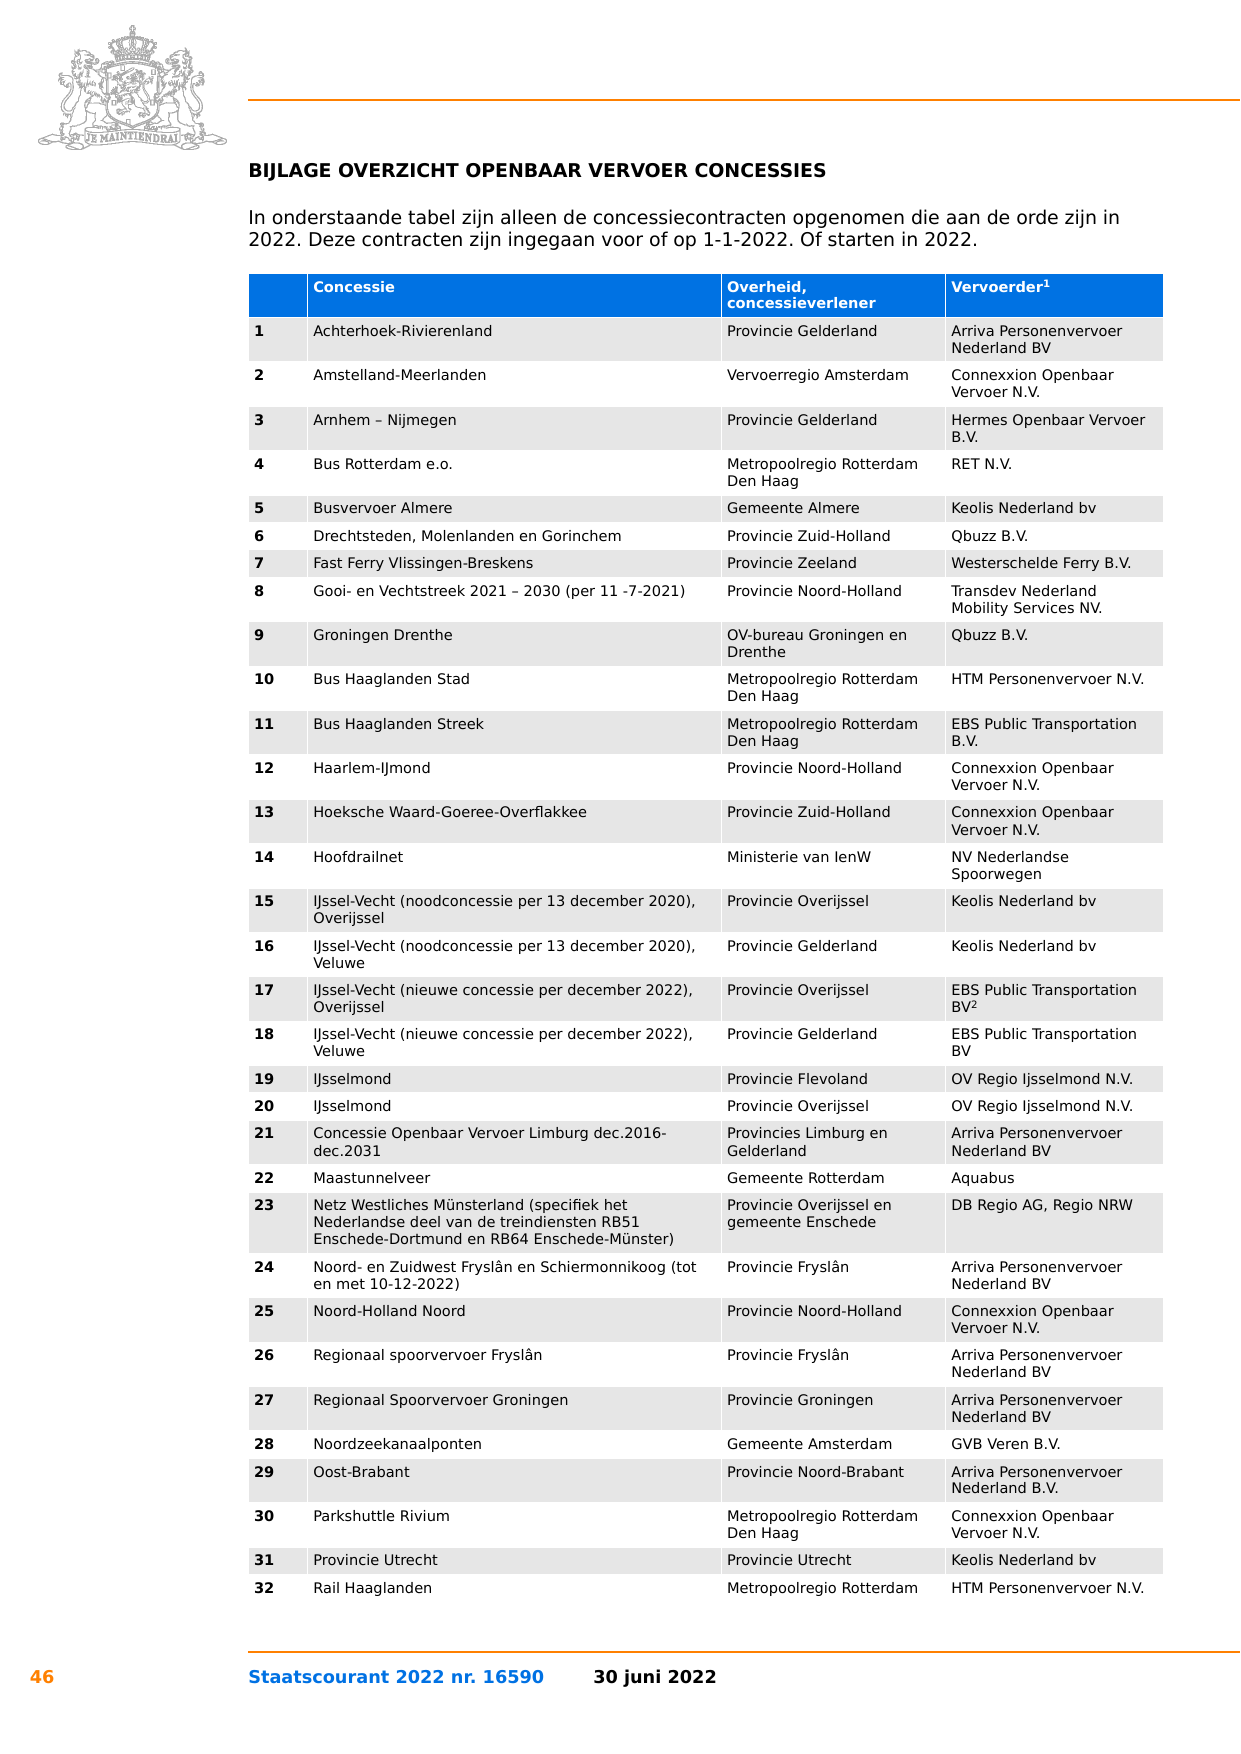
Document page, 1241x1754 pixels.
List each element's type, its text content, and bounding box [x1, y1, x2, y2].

table_cell IJssel-Vecht (noodconcessie per 13 december 2020), Veluwe [308, 933, 721, 976]
table_cell 18 [249, 1022, 307, 1065]
table_cell Provincie Overijssel [722, 977, 945, 1021]
table_cell Arriva Personenvervoer Nederland B.V. [946, 1459, 1163, 1502]
table_cell NV Nederlandse Spoorwegen [946, 844, 1163, 887]
table_cell Provincie Fryslân [722, 1254, 945, 1297]
table_cell Regionaal Spoorvervoer Groningen [308, 1387, 721, 1430]
table_cell 11 [249, 711, 307, 754]
table_cell Provincie Fryslân [722, 1343, 945, 1386]
table_cell Provincie Noord-Brabant [722, 1459, 945, 1502]
table_cell Hermes Openbaar Vervoer B.V. [946, 407, 1163, 450]
table_cell 28 [249, 1431, 307, 1458]
table_cell 25 [249, 1298, 307, 1342]
table_cell Amstelland-Meerlanden [308, 363, 721, 406]
table_cell Qbuzz B.V. [946, 622, 1163, 666]
table_cell Provincies Limburg en Gelderland [722, 1121, 945, 1164]
table_cell Busvervoer Almere [308, 496, 721, 522]
table_cell Gemeente Almere [722, 496, 945, 522]
table_cell Connexxion Openbaar Vervoer N.V. [946, 363, 1163, 406]
table_cell Provincie Zeeland [722, 550, 945, 577]
table_cell Concessie Openbaar Vervoer Limburg dec.2016-dec.2031 [308, 1121, 721, 1164]
table_cell Provincie Groningen [722, 1387, 945, 1430]
table_cell RET N.V. [946, 451, 1163, 494]
table_cell Arriva Personenvervoer Nederland BV [946, 1343, 1163, 1386]
table_cell Arriva Personenvervoer Nederland BV [946, 318, 1163, 361]
table_cell EBS Public Transportation BV [946, 1022, 1163, 1065]
subtitle BIJLAGE OVERZICHT OPENBAAR VERVOER CONCESSIES [248, 160, 1163, 182]
table_cell IJssel-Vecht (noodconcessie per 13 december 2020), Overijssel [308, 889, 721, 932]
table_cell Aquabus [946, 1165, 1163, 1191]
table_cell Drechtsteden, Molenlanden en Gorinchem [308, 523, 721, 549]
table_cell GVB Veren B.V. [946, 1431, 1163, 1458]
table_cell Achterhoek-Rivierenland [308, 318, 721, 361]
table_cell Bus Haaglanden Streek [308, 711, 721, 754]
table_cell 13 [249, 800, 307, 843]
table_cell Arnhem – Nijmegen [308, 407, 721, 450]
table_cell EBS Public Transportation B.V. [946, 711, 1163, 754]
table_cell OV Regio Ijsselmond N.V. [946, 1093, 1163, 1120]
table_cell Provincie Zuid-Holland [722, 523, 945, 549]
table_cell Fast Ferry Vlissingen-Breskens [308, 550, 721, 577]
table_cell Haarlem-IJmond [308, 755, 721, 799]
table_cell IJssel-Vecht (nieuwe concessie per december 2022), Veluwe [308, 1022, 721, 1065]
table_cell Groningen Drenthe [308, 622, 721, 666]
table_cell Transdev Nederland Mobility Services NV. [946, 578, 1163, 621]
table_cell 7 [249, 550, 307, 577]
table_cell 3 [249, 407, 307, 450]
table_cell 1 [249, 318, 307, 361]
table_header Concessie [308, 274, 721, 317]
table_cell Connexxion Openbaar Vervoer N.V. [946, 755, 1163, 799]
table_cell Bus Rotterdam e.o. [308, 451, 721, 494]
table_cell Arriva Personenvervoer Nederland BV [946, 1121, 1163, 1164]
table_cell HTM Personenvervoer N.V. [946, 667, 1163, 710]
table_cell 19 [249, 1066, 307, 1092]
table_header [249, 274, 307, 317]
table_cell 17 [249, 977, 307, 1021]
table_cell Provincie Overijssel [722, 889, 945, 932]
table_cell Noordzeekanaalponten [308, 1431, 721, 1458]
table_cell Keolis Nederland bv [946, 889, 1163, 932]
table_cell 26 [249, 1343, 307, 1386]
table_cell Metropoolregio Rotterdam Den Haag [722, 667, 945, 710]
table_cell 5 [249, 496, 307, 522]
table_cell Noord-Holland Noord [308, 1298, 721, 1342]
table_cell Connexxion Openbaar Vervoer N.V. [946, 1503, 1163, 1546]
table_cell 12 [249, 755, 307, 799]
table_cell Hoofdrailnet [308, 844, 721, 887]
table_cell Qbuzz B.V. [946, 523, 1163, 549]
table_cell Provincie Noord-Holland [722, 578, 945, 621]
table_cell Hoeksche Waard-Goeree-Overflakkee [308, 800, 721, 843]
table_cell Noord- en Zuidwest Fryslân en Schiermonnikoog (tot en met 10-12-2022) [308, 1254, 721, 1297]
table_cell 2 [249, 363, 307, 406]
table_cell Keolis Nederland bv [946, 496, 1163, 522]
table_cell Provincie Gelderland [722, 318, 945, 361]
table_cell 30 [249, 1503, 307, 1546]
table_cell Provincie Gelderland [722, 933, 945, 976]
table_cell Connexxion Openbaar Vervoer N.V. [946, 1298, 1163, 1342]
table_cell 4 [249, 451, 307, 494]
table_cell Oost-Brabant [308, 1459, 721, 1502]
table_cell 24 [249, 1254, 307, 1297]
table_cell IJsselmond [308, 1066, 721, 1092]
table_cell Connexxion Openbaar Vervoer N.V. [946, 800, 1163, 843]
table_cell Provincie Zuid-Holland [722, 800, 945, 843]
table_cell Provincie Utrecht [308, 1548, 721, 1574]
table_cell 31 [249, 1548, 307, 1574]
table_cell 20 [249, 1093, 307, 1120]
table_cell Provincie Noord-Holland [722, 1298, 945, 1342]
table_cell Provincie Gelderland [722, 1022, 945, 1065]
table_cell Arriva Personenvervoer Nederland BV [946, 1387, 1163, 1430]
table_cell Provincie Overijssel [722, 1093, 945, 1120]
table_cell Bus Haaglanden Stad [308, 667, 721, 710]
table_cell Westerschelde Ferry B.V. [946, 550, 1163, 577]
table_cell 21 [249, 1121, 307, 1164]
table_cell Parkshuttle Rivium [308, 1503, 721, 1546]
table_cell OV Regio Ijsselmond N.V. [946, 1066, 1163, 1092]
picture [38, 25, 227, 150]
table_cell Vervoerregio Amsterdam [722, 363, 945, 406]
table_cell Gemeente Rotterdam [722, 1165, 945, 1191]
table_cell Arriva Personenvervoer Nederland BV [946, 1254, 1163, 1297]
table_cell OV-bureau Groningen en Drenthe [722, 622, 945, 666]
table_cell 16 [249, 933, 307, 976]
table_cell EBS Public Transportation BV2 [946, 977, 1163, 1021]
table_cell Metropoolregio Rotterdam Den Haag [722, 451, 945, 494]
table_cell Metropoolregio Rotterdam [722, 1575, 945, 1601]
table_header Vervoerder1 [946, 274, 1163, 317]
text In onderstaande tabel zijn alleen de concessiecontracten opgenomen die aan de orde zijn in 2022. Deze contracten zijn ingegaan voor of op 1-1-2022. Of starten in 2022. [248, 207, 1163, 251]
table_cell 6 [249, 523, 307, 549]
table_cell 8 [249, 578, 307, 621]
table_cell Netz Westliches Münsterland (specifiek het Nederlandse deel van de treindiensten RB51 Enschede-Dortmund en RB64 Enschede-Münster) [308, 1193, 721, 1253]
table_cell Regionaal spoorvervoer Fryslân [308, 1343, 721, 1386]
table_cell 14 [249, 844, 307, 887]
table_cell Metropoolregio Rotterdam Den Haag [722, 711, 945, 754]
table_cell Gooi- en Vechtstreek 2021 – 2030 (per 11 -7-2021) [308, 578, 721, 621]
table_cell Provincie Overijssel en gemeente Enschede [722, 1193, 945, 1253]
table_cell IJsselmond [308, 1093, 721, 1120]
table_cell IJssel-Vecht (nieuwe concessie per december 2022), Overijssel [308, 977, 721, 1021]
table_cell Metropoolregio Rotterdam Den Haag [722, 1503, 945, 1546]
table_cell 32 [249, 1575, 307, 1601]
table_cell 27 [249, 1387, 307, 1430]
table_cell 9 [249, 622, 307, 666]
table_cell 22 [249, 1165, 307, 1191]
table_cell 15 [249, 889, 307, 932]
table_cell Provincie Gelderland [722, 407, 945, 450]
table_cell 23 [249, 1193, 307, 1253]
table_cell DB Regio AG, Regio NRW [946, 1193, 1163, 1253]
table_cell Gemeente Amsterdam [722, 1431, 945, 1458]
table_cell Rail Haaglanden [308, 1575, 721, 1601]
table_cell HTM Personenvervoer N.V. [946, 1575, 1163, 1601]
table_cell Provincie Noord-Holland [722, 755, 945, 799]
table_cell Provincie Utrecht [722, 1548, 945, 1574]
table_cell 29 [249, 1459, 307, 1502]
table_cell Keolis Nederland bv [946, 933, 1163, 976]
table_cell 10 [249, 667, 307, 710]
table_cell Provincie Flevoland [722, 1066, 945, 1092]
table_header Overheid, concessieverlener [722, 274, 945, 317]
table_cell Maastunnelveer [308, 1165, 721, 1191]
table_cell Ministerie van IenW [722, 844, 945, 887]
table_cell Keolis Nederland bv [946, 1548, 1163, 1574]
